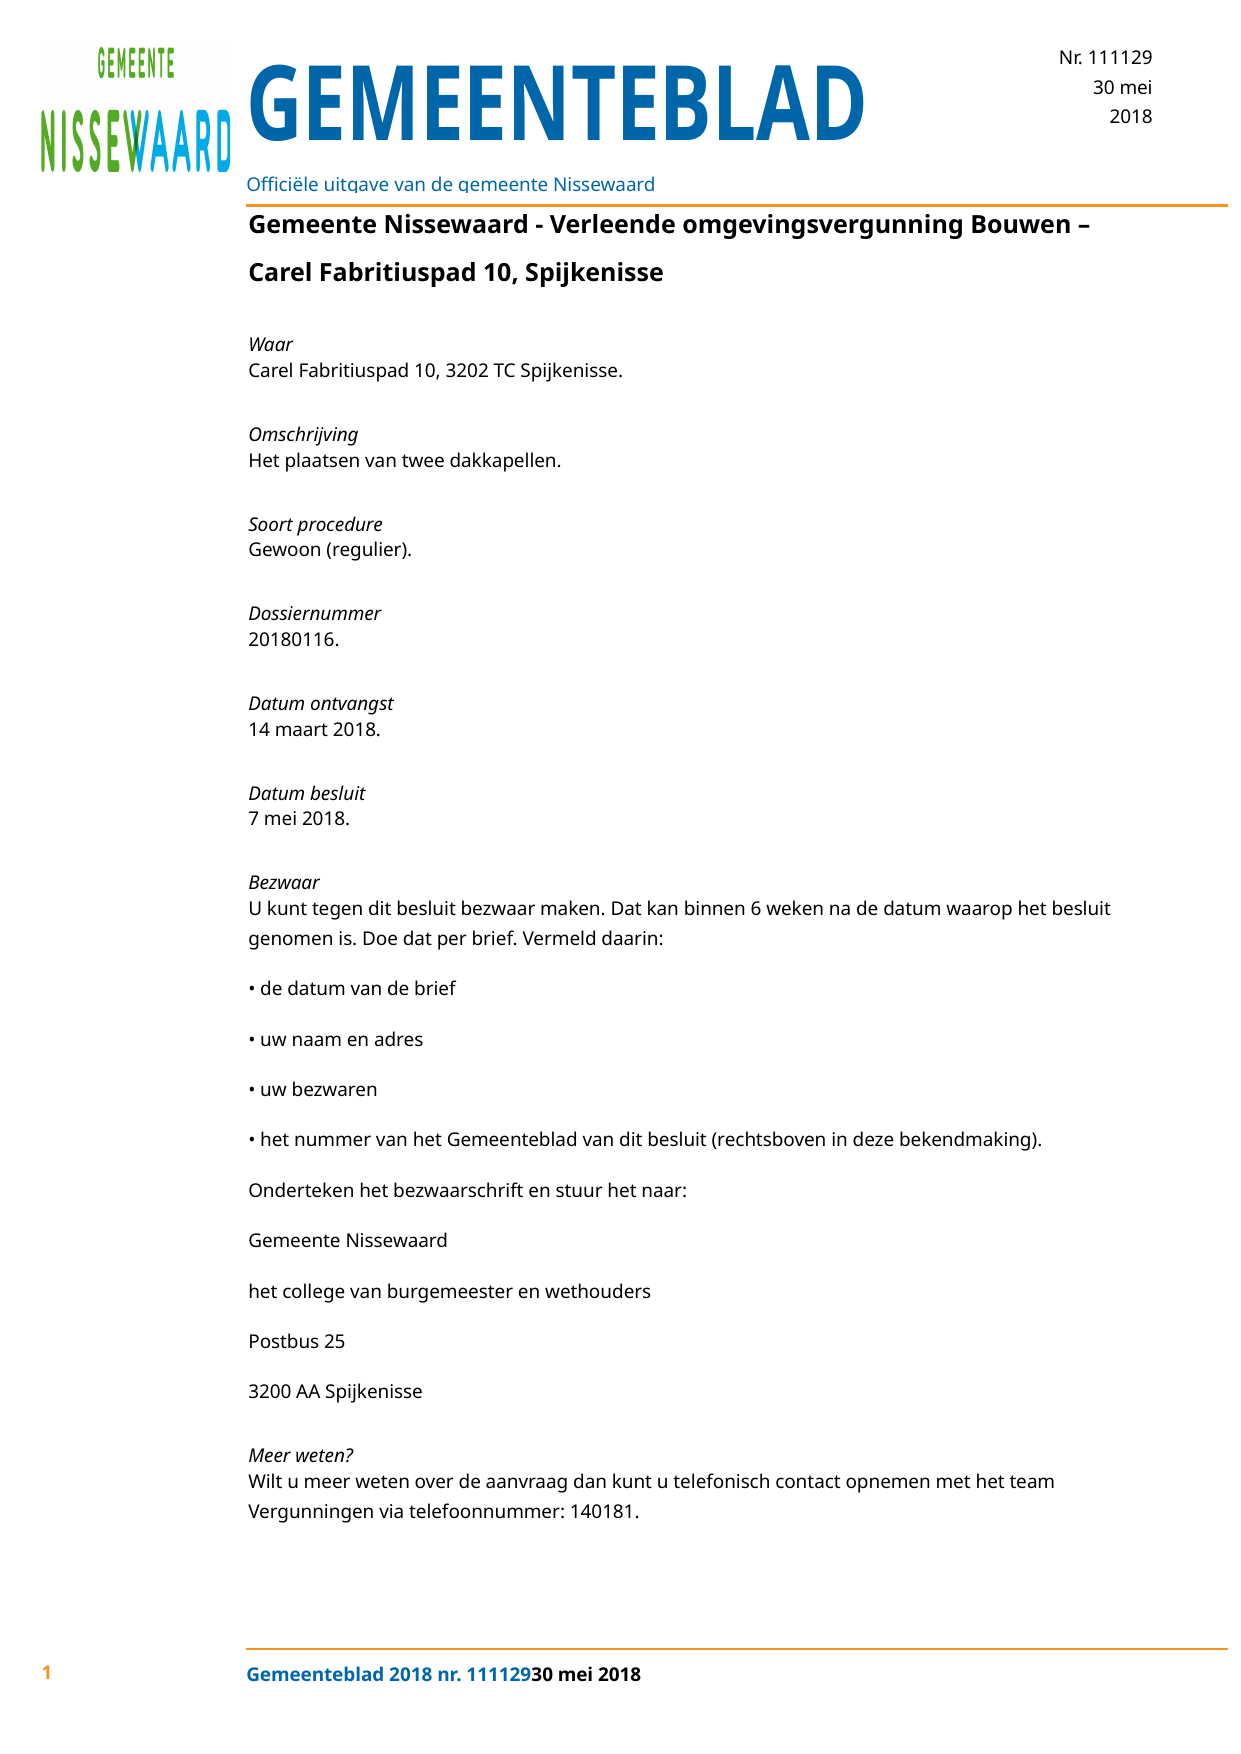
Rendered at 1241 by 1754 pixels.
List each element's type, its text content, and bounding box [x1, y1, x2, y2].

text 3200 AA Spijkenisse [248, 1379, 1152, 1404]
text Soort procedure [248, 511, 1152, 537]
picture [200, 151, 206, 172]
text 7 mei 2018. [248, 806, 1152, 831]
text • het nummer van het Gemeenteblad van dit besluit (rechtsboven in deze bekendmaking). [248, 1127, 1152, 1152]
text Meer weten? [248, 1443, 1152, 1468]
text Datum besluit [248, 780, 1152, 806]
picture [176, 157, 187, 172]
text Waar [248, 331, 1152, 357]
text Carel Fabritiuspad 10, 3202 TC Spijkenisse. [248, 357, 1152, 383]
text • de datum van de brief [248, 975, 1152, 1001]
text Gewoon (regulier). [248, 537, 1152, 562]
picture [154, 157, 165, 172]
picture [41, 47, 231, 172]
text • uw naam en adres [248, 1026, 1152, 1051]
text 14 maart 2018. [248, 716, 1152, 742]
text Postbus 25 [248, 1328, 1152, 1354]
text 20180116. [248, 626, 1152, 652]
text Omschrijving [248, 421, 1152, 447]
text Datum ontvangst [248, 690, 1152, 716]
text Het plaatsen van twee dakkapellen. [248, 447, 1152, 473]
text Bezwaar [248, 869, 1152, 895]
text Gemeente Nissewaard [248, 1227, 1152, 1253]
picture [201, 122, 206, 138]
text • uw bezwaren [248, 1076, 1152, 1102]
text het college van burgemeester en wethouders [248, 1278, 1152, 1303]
text Onderteken het bezwaarschrift en stuur het naar: [248, 1177, 1152, 1203]
picture [222, 122, 227, 160]
text Dossiernummer [248, 601, 1152, 626]
text Wilt u meer weten over de aanvraag dan kunt u telefonisch contact opnemen met het team Vergunningen via telefoonnummer: 140181. [248, 1468, 1152, 1524]
text Gemeente Nissewaard - Verleende omgevingsvergunning Bouwen – Carel Fabritiuspad 10, Spijkenisse [248, 207, 1152, 288]
text U kunt tegen dit besluit bezwaar maken. Dat kan binnen 6 weken na de datum waarop het besluit genomen is. Doe dat per brief. Vermeld daarin: [248, 895, 1152, 951]
